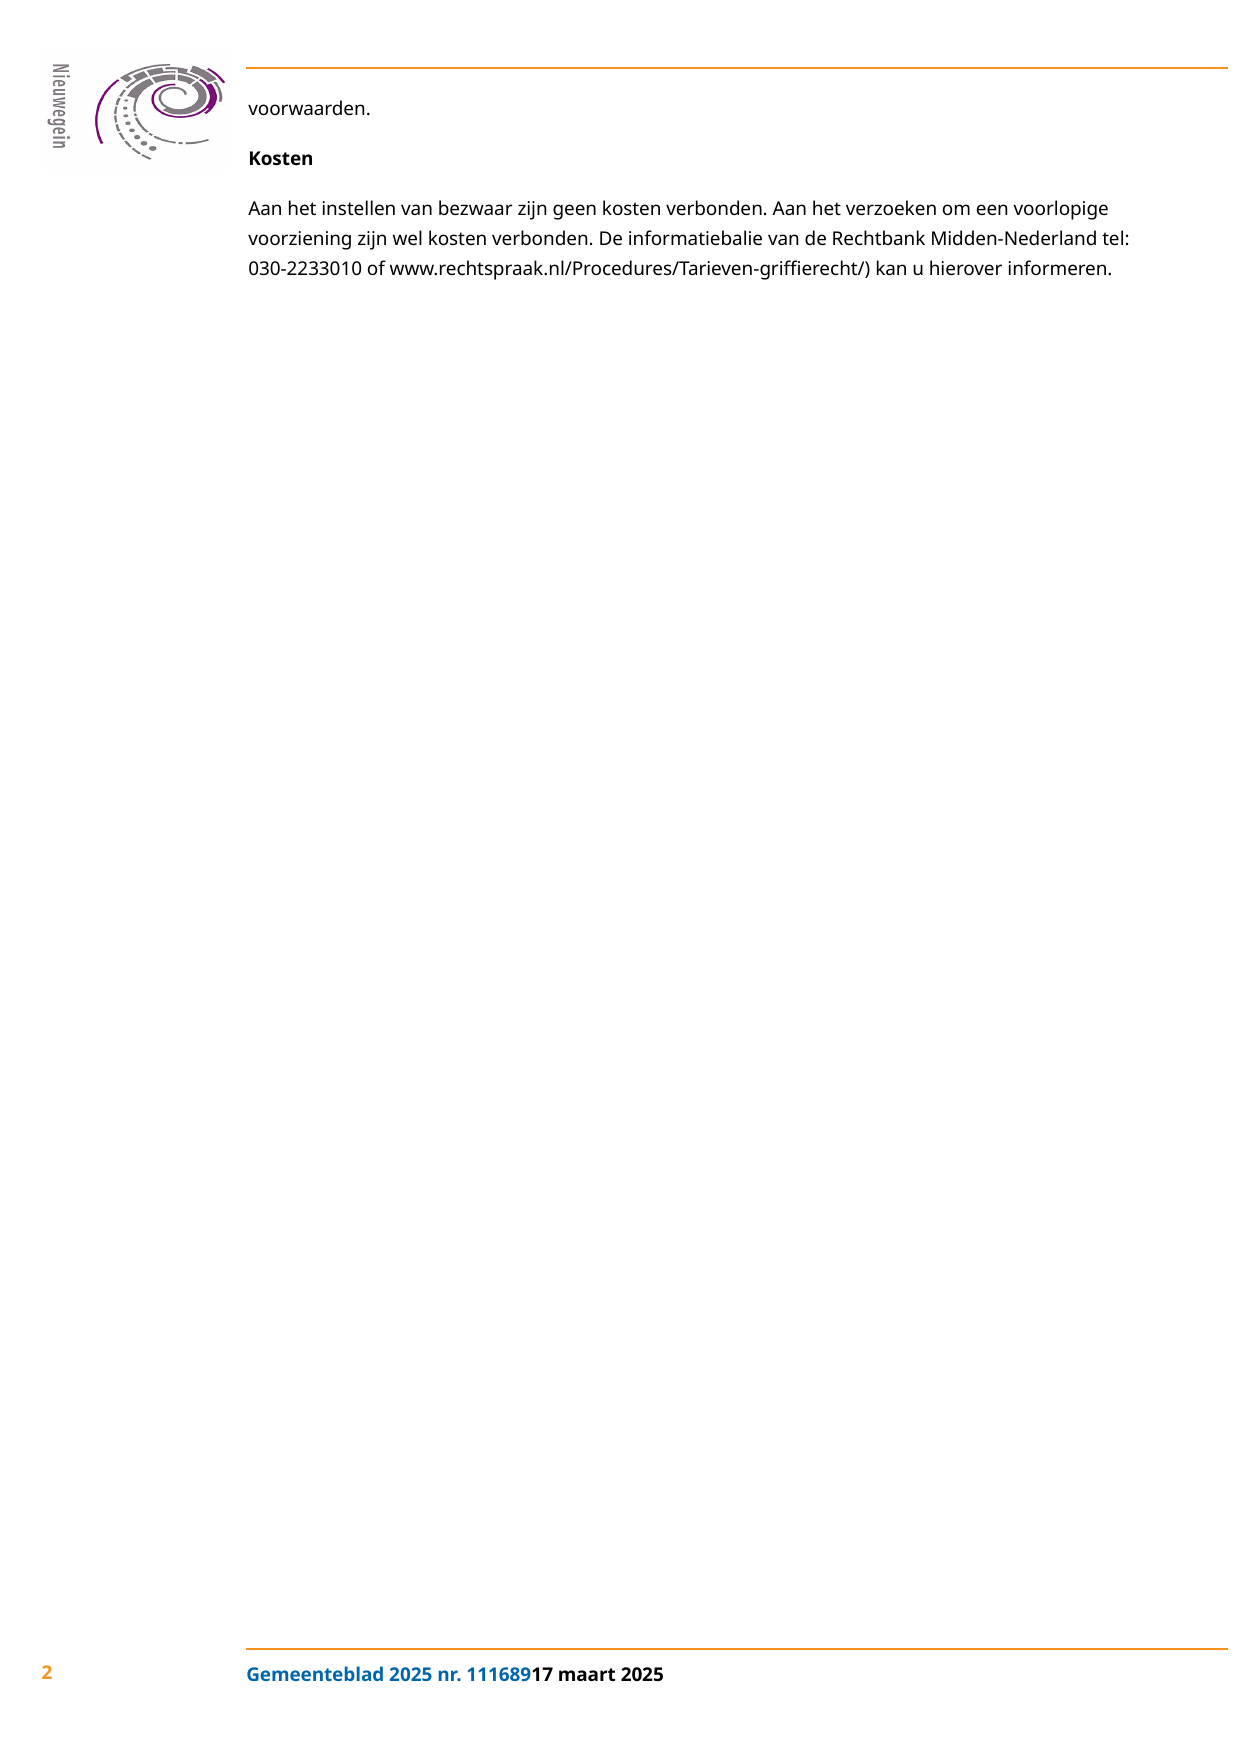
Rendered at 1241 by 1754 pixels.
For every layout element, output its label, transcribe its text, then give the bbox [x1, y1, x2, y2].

text Kosten [248, 145, 1152, 171]
text voorwaarden. [248, 95, 1152, 121]
text Aan het instellen van bezwaar zijn geen kosten verbonden. Aan het verzoeken om een voorlopige voorziening zijn wel kosten verbonden. De informatiebalie van de Rechtbank Midden-Nederland tel: 030-2233010 of www.rechtspraak.nl/Procedures/Tarieven-griffierecht/) kan u hierover informeren. [248, 196, 1152, 281]
picture [41, 47, 231, 172]
